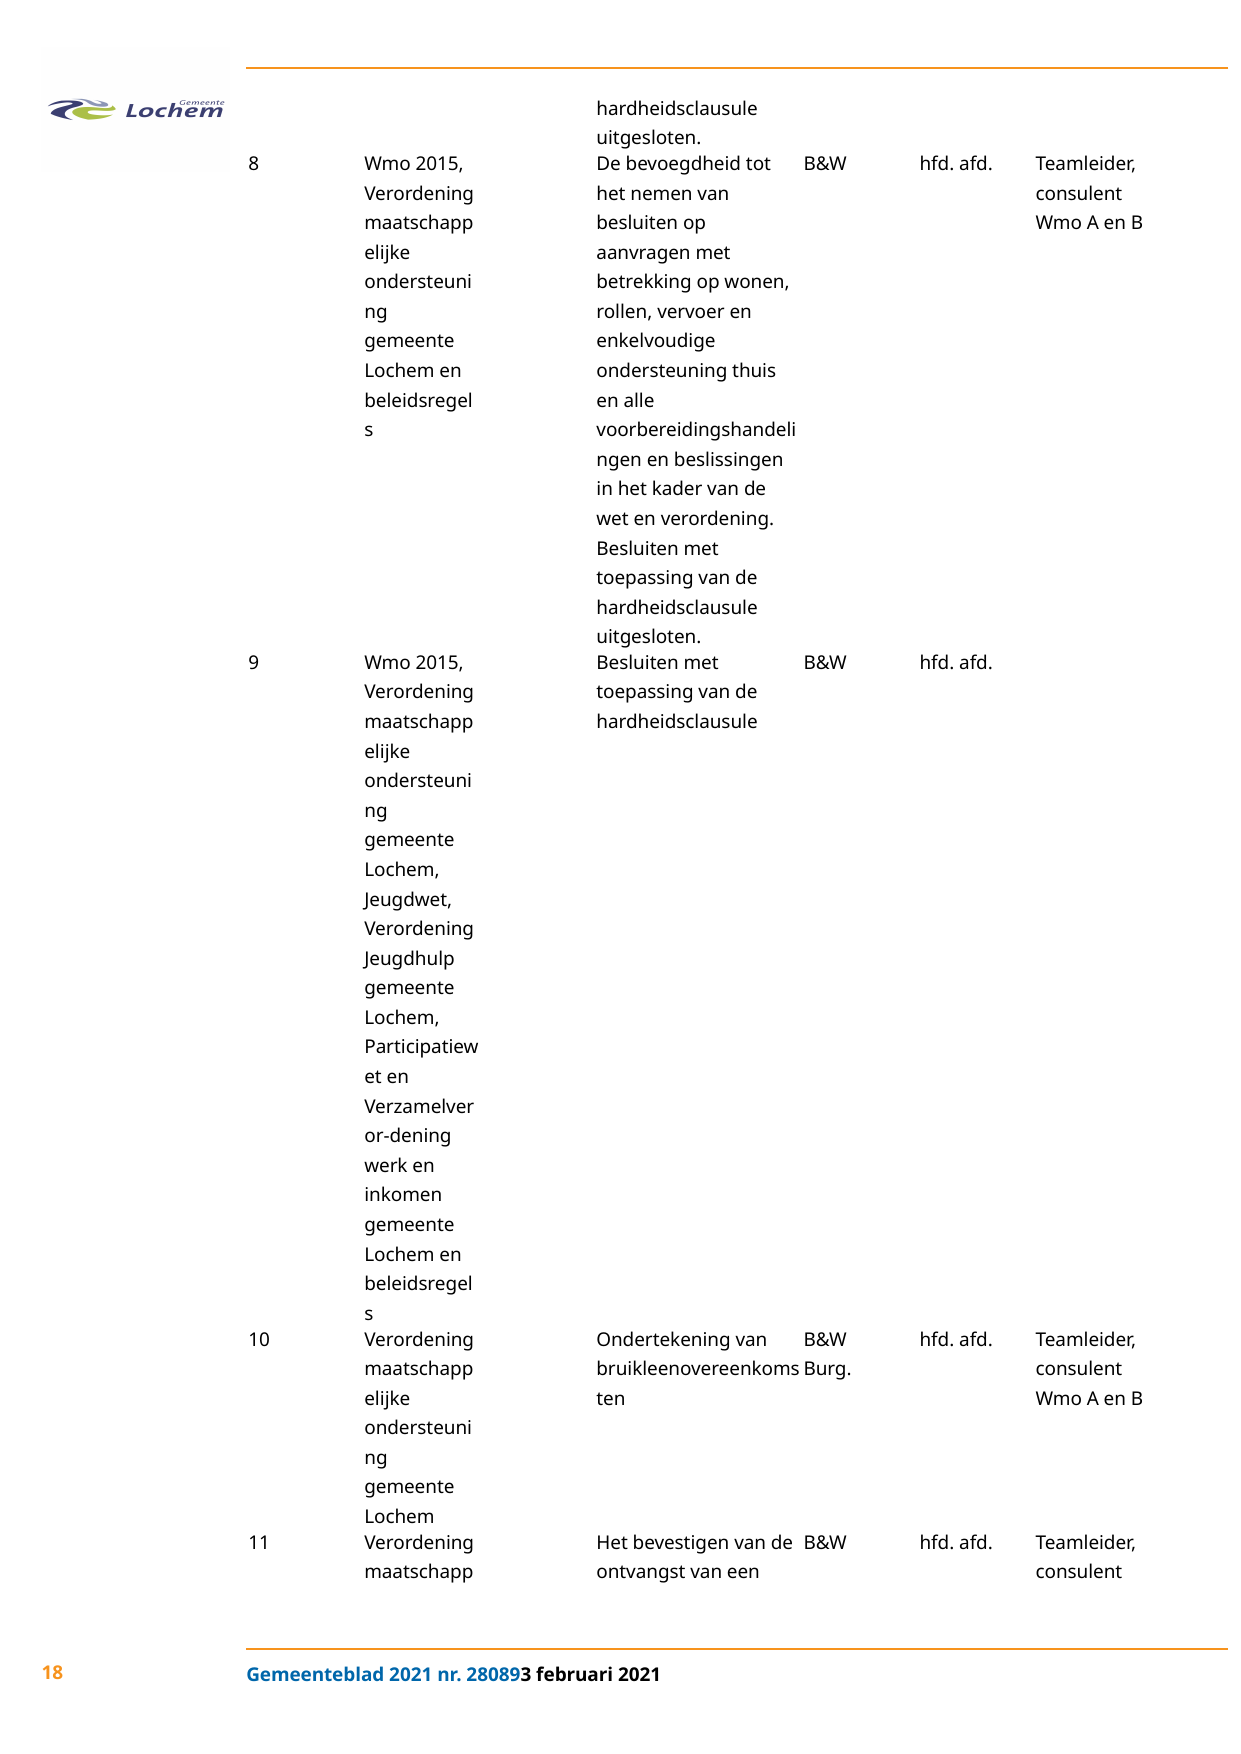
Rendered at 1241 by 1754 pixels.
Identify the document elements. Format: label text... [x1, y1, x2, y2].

table_cell [248, 95, 364, 150]
table_cell 11 [248, 1529, 364, 1584]
table_cell [480, 1326, 596, 1529]
table_cell B&W Burg. [803, 1326, 919, 1529]
table_cell De bevoegdheid tot het nemen van besluiten op aanvragen met betrekking op wonen, rollen, vervoer en enkelvoudige ondersteuning thuis en alle voorbereidingshandelingen en beslissingen in het kader van de wet en verordening. Besluiten met toepassing van de hardheidsclausule uitgesloten. [596, 150, 803, 649]
table_cell hfd. afd. [919, 150, 1035, 649]
table_cell B&W [803, 649, 919, 1326]
table_cell 8 [248, 150, 364, 649]
table_cell 9 [248, 649, 364, 1326]
table_cell Wmo 2015, Verordening maatschappelijke ondersteuning gemeente Lochem, Jeugdwet, Verordening Jeugdhulp gemeente Lochem, Participatiewet en Verzamelveror-dening werk en inkomen gemeente Lochem en beleidsregels [364, 649, 480, 1326]
table_cell Ondertekening van bruikleenovereenkomsten [596, 1326, 803, 1529]
table_cell Verordening maatschappelijke ondersteuning gemeente Lochem [364, 1326, 480, 1529]
table_cell [803, 95, 919, 150]
table_cell [480, 150, 596, 649]
table_cell [1035, 649, 1152, 1326]
table_cell [480, 95, 596, 150]
table_cell Wmo 2015, Verordening maatschappelijke ondersteuning gemeente Lochem en beleidsregels [364, 150, 480, 649]
table_cell Verordening maatschapp [364, 1529, 480, 1584]
table_cell [480, 649, 596, 1326]
table_cell [480, 1529, 596, 1584]
table_cell [919, 95, 1035, 150]
table_cell 10 [248, 1326, 364, 1529]
table_cell B&W [803, 1529, 919, 1584]
table_cell [1035, 95, 1152, 150]
table_cell Het bevestigen van de ontvangst van een [596, 1529, 803, 1584]
table_cell hfd. afd. [919, 1326, 1035, 1529]
picture [41, 47, 231, 172]
table_cell Teamleider, consulent Wmo A en B [1035, 150, 1152, 649]
table_cell B&W [803, 150, 919, 649]
table_cell Besluiten met toepassing van de hardheidsclausule [596, 649, 803, 1326]
table_cell hfd. afd. [919, 649, 1035, 1326]
table_cell [364, 95, 480, 150]
table_cell Teamleider, consulent Wmo A en B [1035, 1326, 1152, 1529]
table_cell hardheidsclausule uitgesloten. [596, 95, 803, 150]
table_cell Teamleider, consulent [1035, 1529, 1152, 1584]
table_cell hfd. afd. [919, 1529, 1035, 1584]
